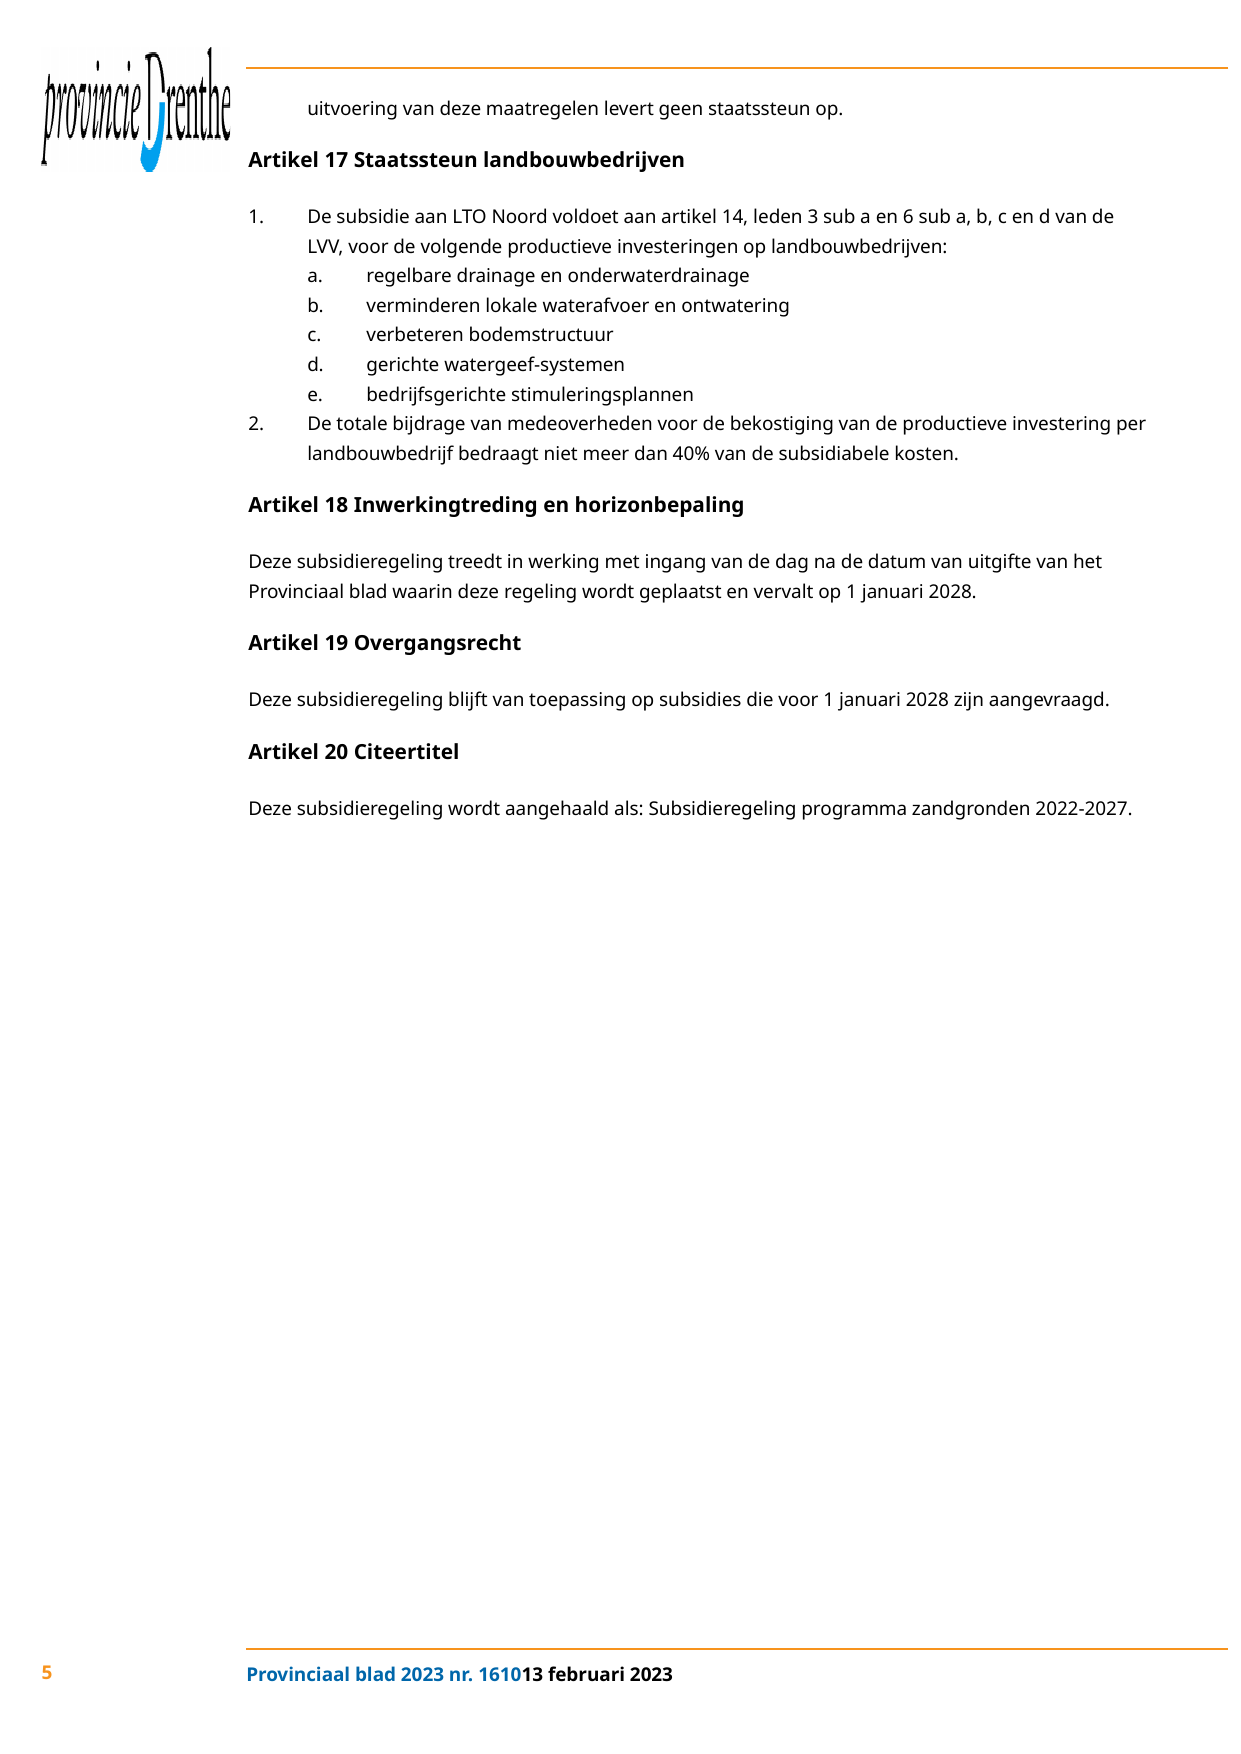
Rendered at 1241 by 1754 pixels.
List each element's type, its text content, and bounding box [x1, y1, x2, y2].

list bedrijfsgerichte stimuleringsplannen [307, 381, 1152, 406]
text Artikel 18 Inwerkingtreding en horizonbepaling [248, 490, 1152, 519]
list regelbare drainage en onderwaterdrainage [307, 262, 1152, 288]
text Artikel 17 Staatssteun landbouwbedrijven [248, 145, 1152, 174]
text Deze subsidieregeling blijft van toepassing op subsidies die voor 1 januari 2028 zijn aangevraagd. [248, 686, 1152, 712]
text Artikel 20 Citeertitel [248, 737, 1152, 765]
text Deze subsidieregeling treedt in werking met ingang van de dag na de datum van uitgifte van het Provinciaal blad waarin deze regeling wordt geplaatst en vervalt op 1 januari 2028. [248, 548, 1152, 604]
list uitvoering van deze maatregelen levert geen staatssteun op. [248, 95, 1152, 121]
text Artikel 19 Overgangsrecht [248, 628, 1152, 657]
list gerichte watergeef-systemen [307, 351, 1152, 377]
list De subsidie aan LTO Noord voldoet aan artikel 14, leden 3 sub a en 6 sub a, b, c en d van de LVV, voor de volgende productieve investeringen op landbouwbedrijven: [248, 203, 1152, 258]
text Deze subsidieregeling wordt aangehaald als: Subsidieregeling programma zandgronden 2022-2027. [248, 795, 1152, 821]
picture [41, 47, 231, 172]
list De totale bijdrage van medeoverheden voor de bekostiging van de productieve investering per landbouwbedrijf bedraagt niet meer dan 40% van de subsidiabele kosten. [248, 410, 1152, 466]
list verbeteren bodemstructuur [307, 322, 1152, 347]
list verminderen lokale waterafvoer en ontwatering [307, 292, 1152, 318]
